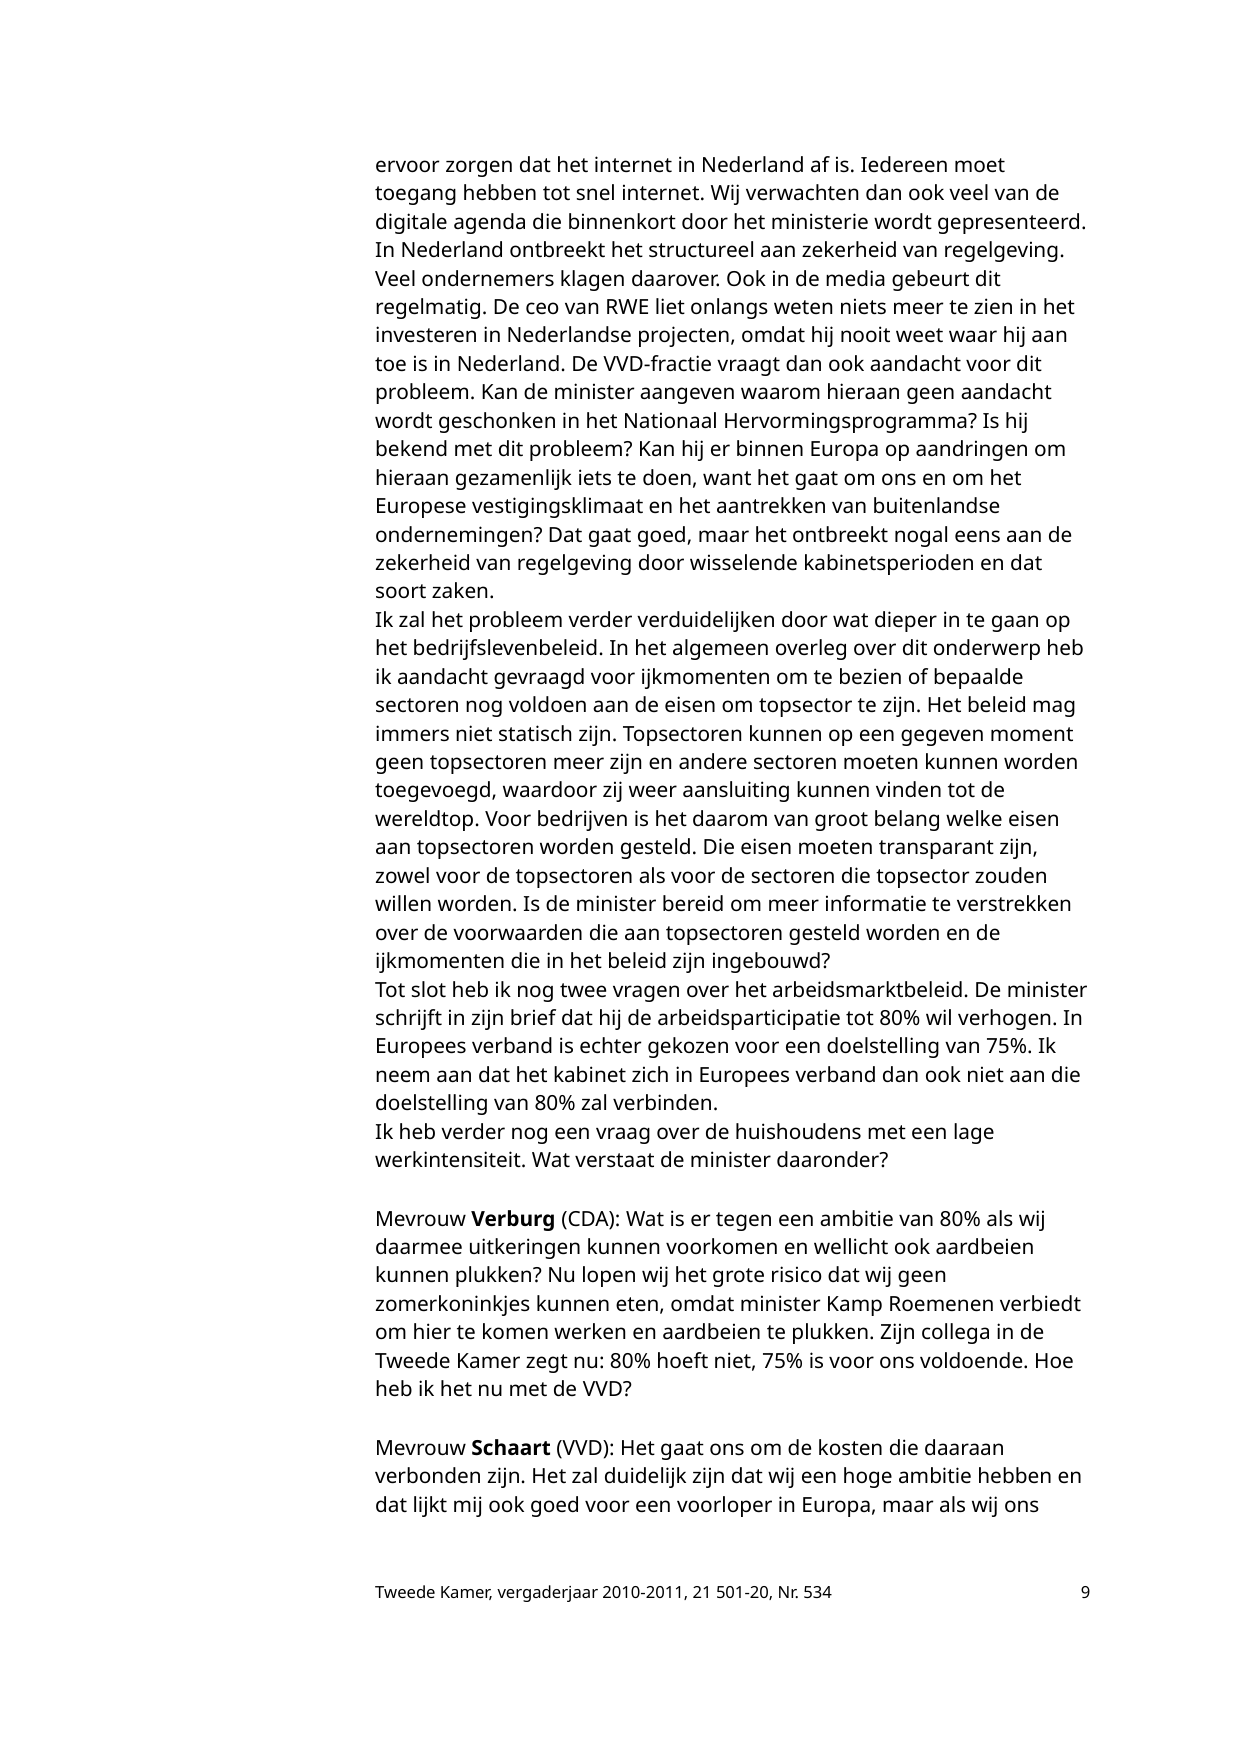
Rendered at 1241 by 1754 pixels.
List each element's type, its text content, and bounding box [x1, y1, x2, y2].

text Mevrouw Verburg (CDA): Wat is er tegen een ambitie van 80% als wij daarmee uitkeringen kunnen voorkomen en wellicht ook aardbeien kunnen plukken? Nu lopen wij het grote risico dat wij geen zomerkoninkjes kunnen eten, omdat minister Kamp Roemenen verbiedt om hier te komen werken en aardbeien te plukken. Zijn collega in de Tweede Kamer zegt nu: 80% hoeft niet, 75% is voor ons voldoende. Hoe heb ik het nu met de VVD? [375, 1204, 1090, 1403]
text In Nederland ontbreekt het structureel aan zekerheid van regelgeving. Veel ondernemers klagen daarover. Ook in de media gebeurt dit regelmatig. De ceo van RWE liet onlangs weten niets meer te zien in het investeren in Nederlandse projecten, omdat hij nooit weet waar hij aan toe is in Nederland. De VVD-fractie vraagt dan ook aandacht voor dit probleem. Kan de minister aangeven waarom hieraan geen aandacht wordt geschonken in het Nationaal Hervormingsprogramma? Is hij bekend met dit probleem? Kan hij er binnen Europa op aandringen om hieraan gezamenlijk iets te doen, want het gaat om ons en om het Europese vestigingsklimaat en het aantrekken van buitenlandse ondernemingen? Dat gaat goed, maar het ontbreekt nogal eens aan de zekerheid van regelgeving door wisselende kabinetsperioden en dat soort zaken. [375, 235, 1090, 605]
text Tot slot heb ik nog twee vragen over het arbeidsmarktbeleid. De minister schrijft in zijn brief dat hij de arbeidsparticipatie tot 80% wil verhogen. In Europees verband is echter gekozen voor een doelstelling van 75%. Ik neem aan dat het kabinet zich in Europees verband dan ook niet aan die doelstelling van 80% zal verbinden. [375, 975, 1090, 1117]
text ervoor zorgen dat het internet in Nederland af is. Iedereen moet toegang hebben tot snel internet. Wij verwachten dan ook veel van de digitale agenda die binnenkort door het ministerie wordt gepresenteerd. [375, 150, 1090, 235]
text Ik zal het probleem verder verduidelijken door wat dieper in te gaan op het bedrijfslevenbeleid. In het algemeen overleg over dit onderwerp heb ik aandacht gevraagd voor ijkmomenten om te bezien of bepaalde sectoren nog voldoen aan de eisen om topsector te zijn. Het beleid mag immers niet statisch zijn. Topsectoren kunnen op een gegeven moment geen topsectoren meer zijn en andere sectoren moeten kunnen worden toegevoegd, waardoor zij weer aansluiting kunnen vinden tot de wereldtop. Voor bedrijven is het daarom van groot belang welke eisen aan topsectoren worden gesteld. Die eisen moeten transparant zijn, zowel voor de topsectoren als voor de sectoren die topsector zouden willen worden. Is de minister bereid om meer informatie te verstrekken over de voorwaarden die aan topsectoren gesteld worden en de ijkmomenten die in het beleid zijn ingebouwd? [375, 605, 1090, 975]
text Mevrouw Schaart (VVD): Het gaat ons om de kosten die daaraan verbonden zijn. Het zal duidelijk zijn dat wij een hoge ambitie hebben en dat lijkt mij ook goed voor een voorloper in Europa, maar als wij ons [375, 1433, 1090, 1518]
text Ik heb verder nog een vraag over de huishoudens met een lage werkintensiteit. Wat verstaat de minister daaronder? [375, 1117, 1090, 1174]
